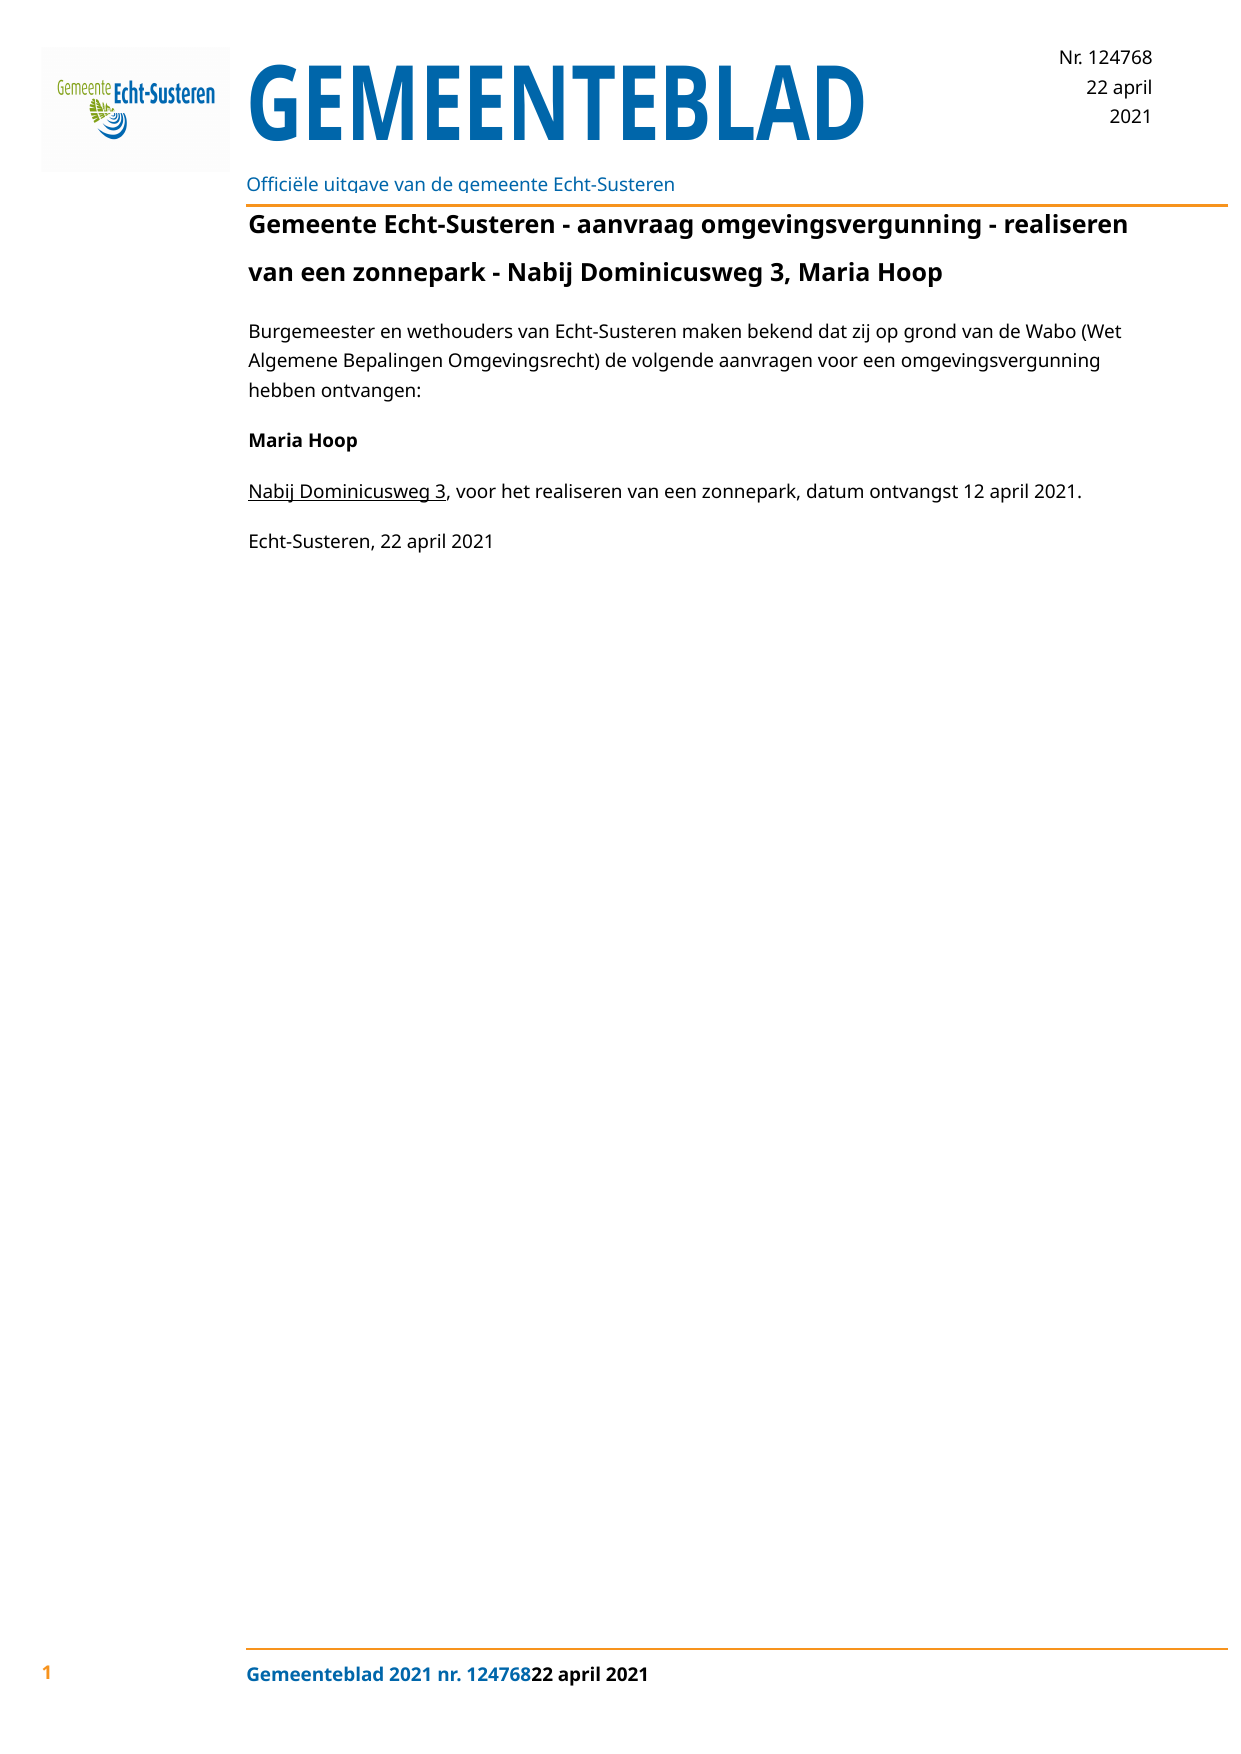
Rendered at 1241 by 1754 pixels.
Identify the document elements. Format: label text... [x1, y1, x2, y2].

text Burgemeester en wethouders van Echt-Susteren maken bekend dat zij op grond van de Wabo (Wet Algemene Bepalingen Omgevingsrecht) de volgende aanvragen voor een omgevingsvergunning hebben ontvangen: [248, 318, 1152, 403]
text Gemeente Echt-Susteren - aanvraag omgevingsvergunning - realiseren van een zonnepark - Nabij Dominicusweg 3, Maria Hoop [248, 207, 1152, 288]
picture [41, 47, 231, 172]
text Echt-Susteren, 22 april 2021 [248, 528, 1152, 554]
text Maria Hoop [248, 427, 1152, 453]
text Nabij Dominicusweg 3, voor het realiseren van een zonnepark, datum ontvangst 12 april 2021. [248, 478, 1152, 504]
